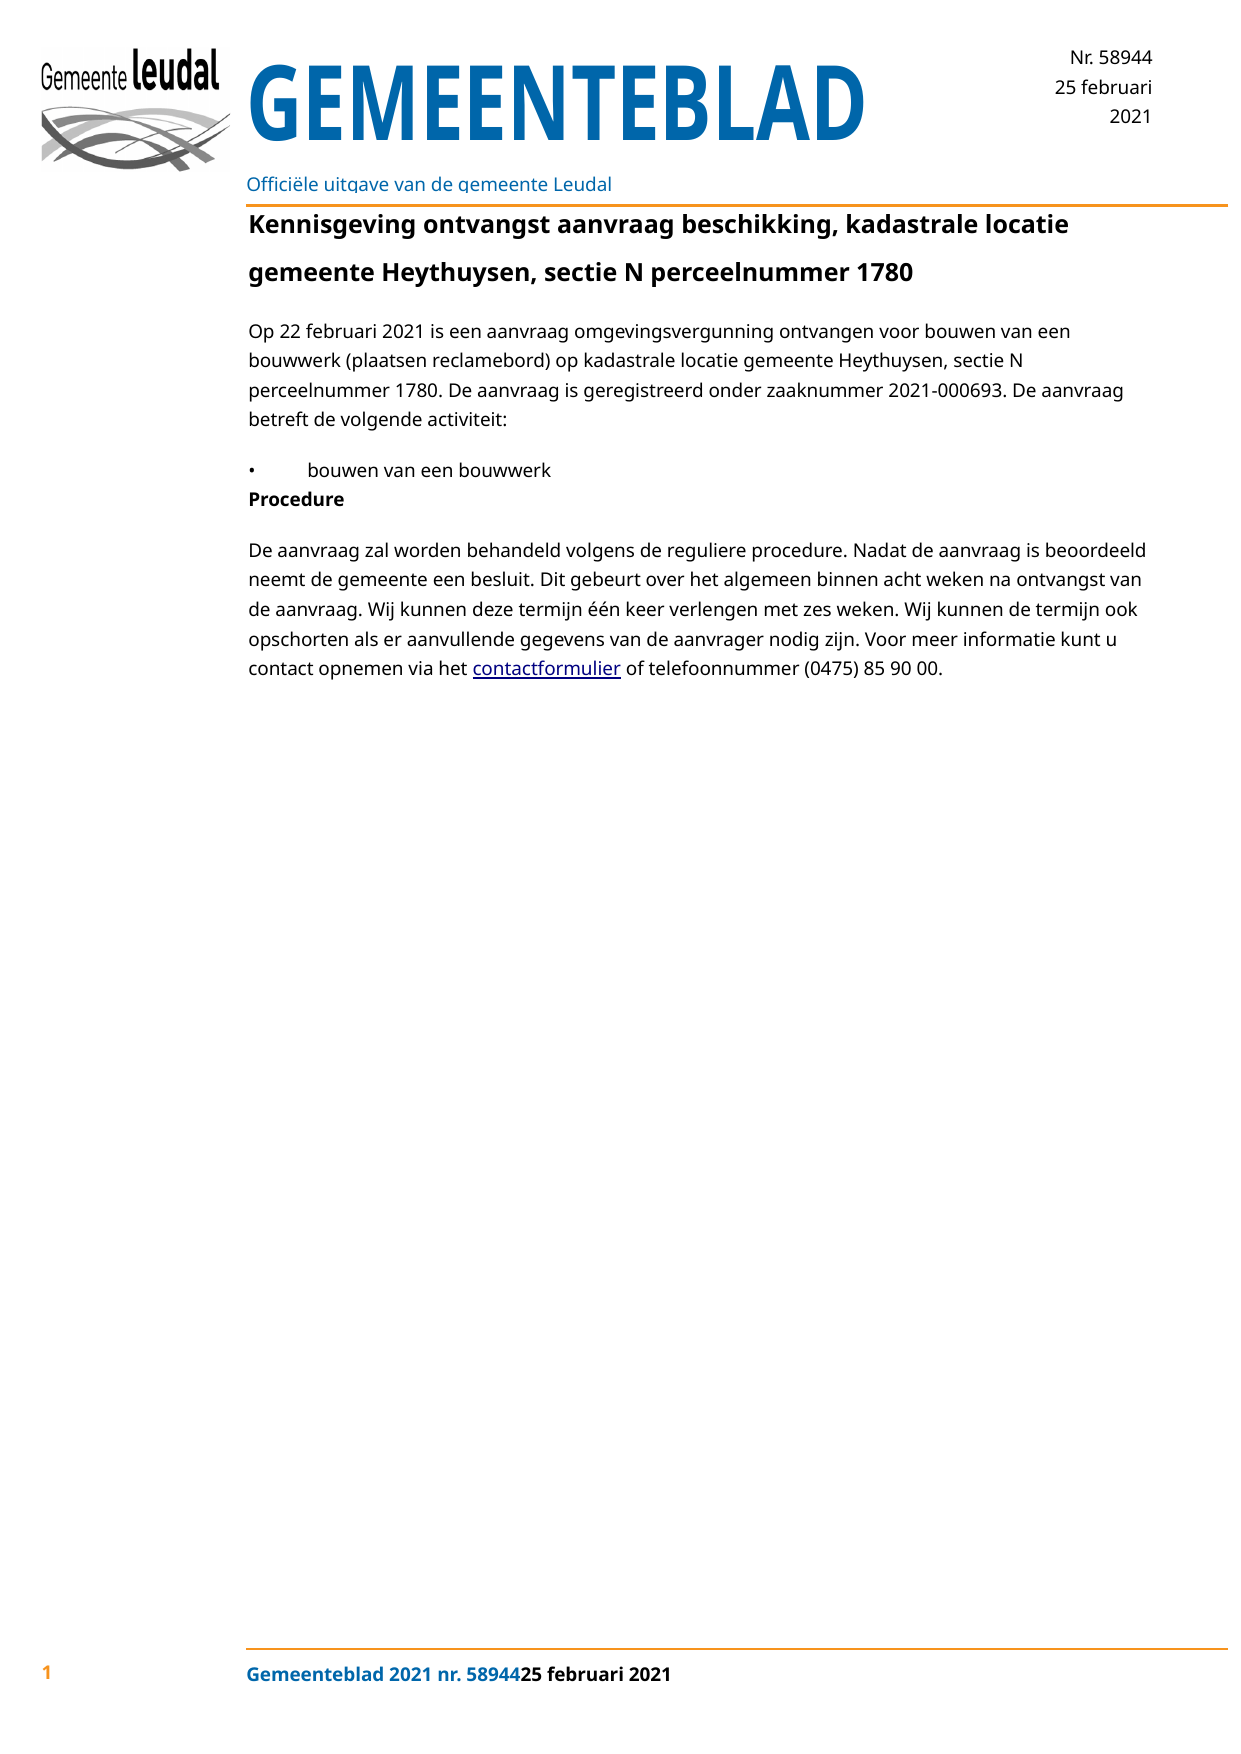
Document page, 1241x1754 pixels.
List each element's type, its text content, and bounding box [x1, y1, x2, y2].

text De aanvraag zal worden behandeld volgens de reguliere procedure. Nadat de aanvraag is beoordeeld neemt de gemeente een besluit. Dit gebeurt over het algemeen binnen acht weken na ontvangst van de aanvraag. Wij kunnen deze termijn één keer verlengen met zes weken. Wij kunnen de termijn ook opschorten als er aanvullende gegevens van de aanvrager nodig zijn. Voor meer informatie kunt u contact opnemen via het contactformulier of telefoonnummer (0475) 85 90 00. [248, 537, 1152, 681]
text Procedure [248, 487, 1152, 512]
text Kennisgeving ontvangst aanvraag beschikking, kadastrale locatie gemeente Heythuysen, sectie N perceelnummer 1780 [248, 207, 1152, 288]
list bouwen van een bouwwerk [248, 457, 1152, 483]
text Op 22 februari 2021 is een aanvraag omgevingsvergunning ontvangen voor bouwen van een bouwwerk (plaatsen reclamebord) op kadastrale locatie gemeente Heythuysen, sectie N perceelnummer 1780. De aanvraag is geregistreerd onder zaaknummer 2021-000693. De aanvraag betreft de volgende activiteit: [248, 318, 1152, 432]
picture [41, 47, 231, 172]
